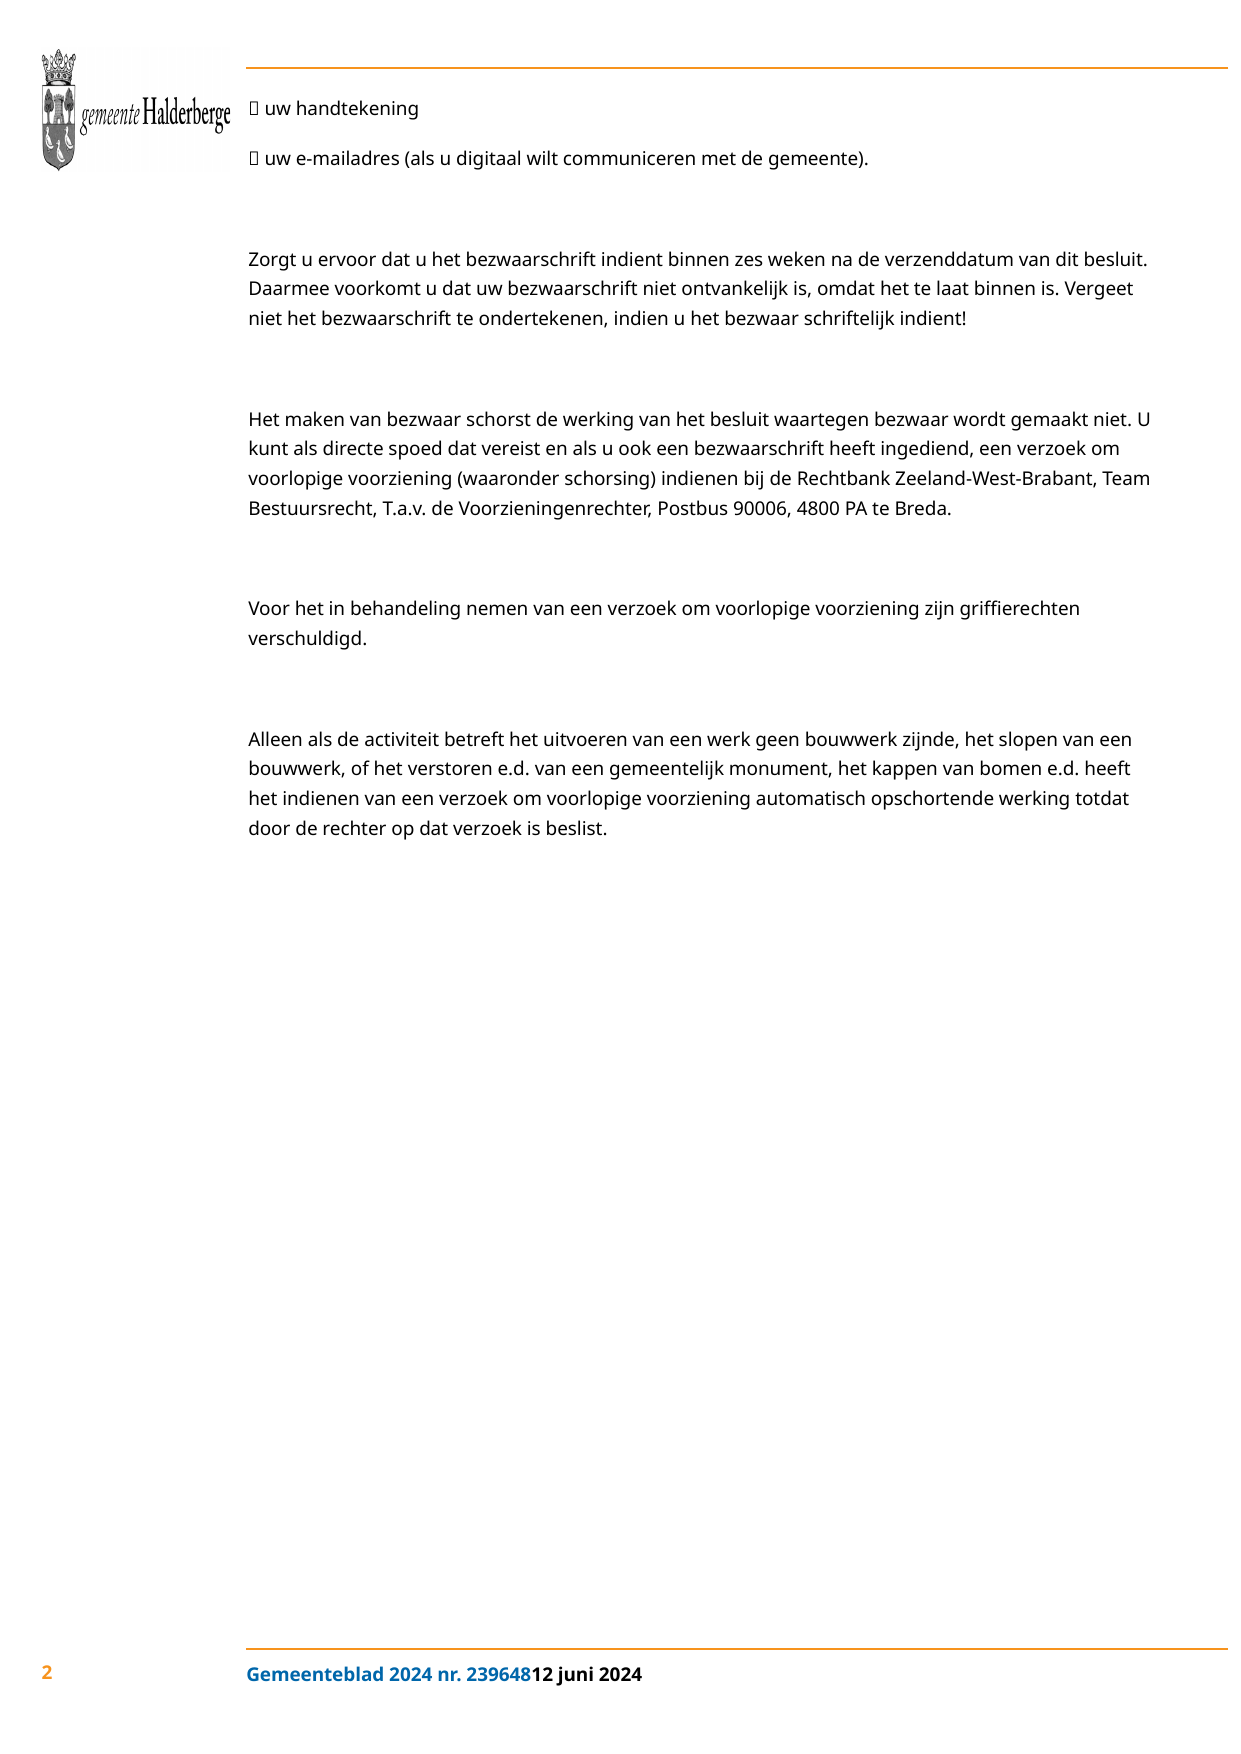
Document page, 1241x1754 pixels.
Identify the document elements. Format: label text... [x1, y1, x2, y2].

text  uw e-mailadres (als u digitaal wilt communiceren met de gemeente). [248, 145, 1152, 171]
text  uw handtekening [248, 95, 1152, 121]
text Het maken van bezwaar schorst de werking van het besluit waartegen bezwaar wordt gemaakt niet. U kunt als directe spoed dat vereist en als u ook een bezwaarschrift heeft ingediend, een verzoek om voorlopige voorziening (waaronder schorsing) indienen bij de Rechtbank Zeeland-West-Brabant, Team Bestuursrecht, T.a.v. de Voorzieningenrechter, Postbus 90006, 4800 PA te Breda. [248, 406, 1152, 521]
text Alleen als de activiteit betreft het uitvoeren van een werk geen bouwwerk zijnde, het slopen van een bouwwerk, of het verstoren e.d. van een gemeentelijk monument, het kappen van bomen e.d. heeft het indienen van een verzoek om voorlopige voorziening automatisch opschortende werking totdat door de rechter op dat verzoek is beslist. [248, 726, 1152, 841]
text Zorgt u ervoor dat u het bezwaarschrift indient binnen zes weken na de verzenddatum van dit besluit. Daarmee voorkomt u dat uw bezwaarschrift niet ontvankelijk is, omdat het te laat binnen is. Vergeet niet het bezwaarschrift te ondertekenen, indien u het bezwaar schriftelijk indient! [248, 246, 1152, 331]
text Voor het in behandeling nemen van een verzoek om voorlopige voorziening zijn griffierechten verschuldigd. [248, 596, 1152, 651]
picture [41, 47, 231, 172]
